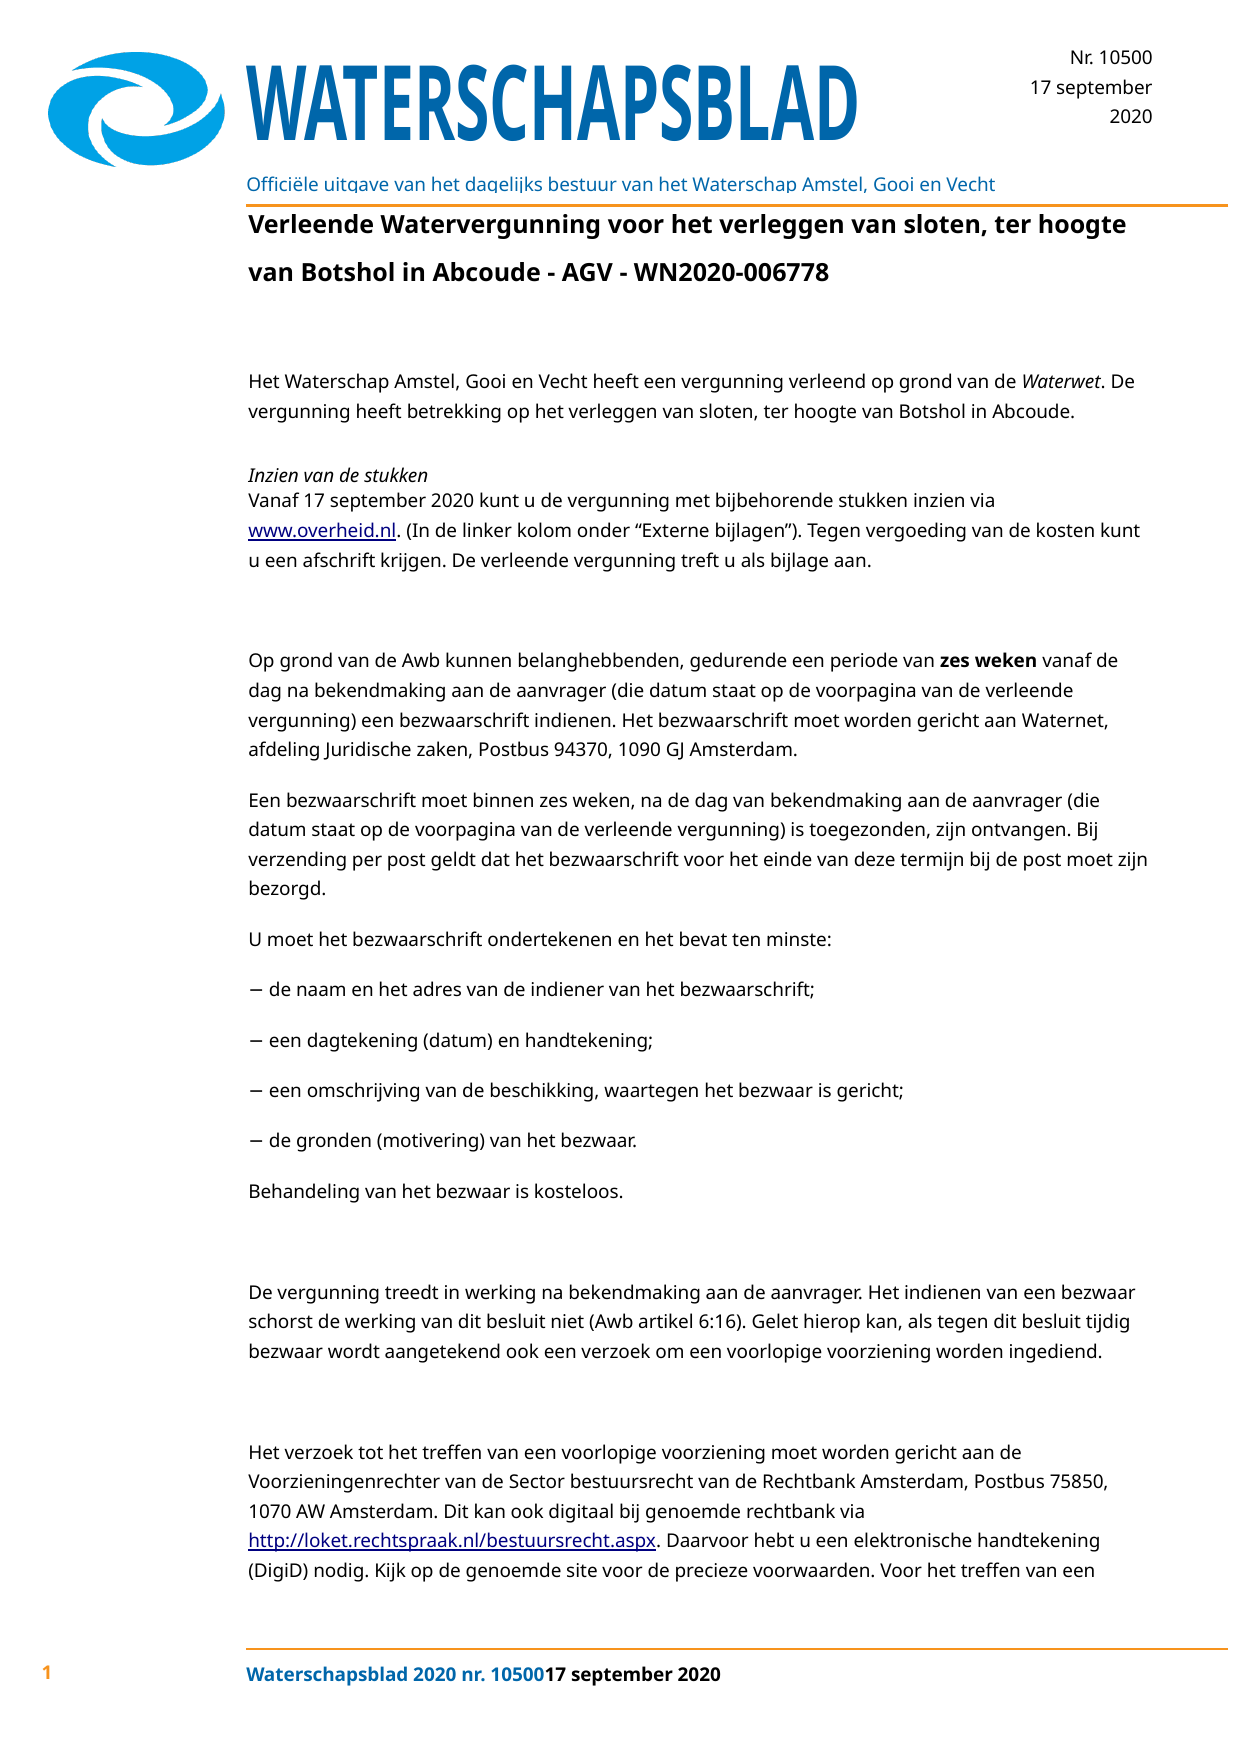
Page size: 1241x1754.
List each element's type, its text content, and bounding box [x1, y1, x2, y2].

picture [41, 47, 231, 172]
text − een omschrijving van de beschikking, waartegen het bezwaar is gericht; [248, 1077, 1152, 1103]
text Op grond van de Awb kunnen belanghebbenden, gedurende een periode van zes weken vanaf de dag na bekendmaking aan de aanvrager (die datum staat op de voorpagina van de verleende vergunning) een bezwaarschrift indienen. Het bezwaarschrift moet worden gericht aan Waternet, afdeling Juridische zaken, Postbus 94370, 1090 GJ Amsterdam. [248, 648, 1152, 762]
text Verleende Watervergunning voor het verleggen van sloten, ter hoogte van Botshol in Abcoude - AGV - WN2020-006778 [248, 207, 1152, 288]
text Inzien van de stukken [248, 462, 1152, 488]
text Vanaf 17 september 2020 kunt u de vergunning met bijbehorende stukken inzien via www.overheid.nl. (In de linker kolom onder “Externe bijlagen”). Tegen vergoeding van de kosten kunt u een afschrift krijgen. De verleende vergunning treft u als bijlage aan. [248, 488, 1152, 572]
text − een dagtekening (datum) en handtekening; [248, 1027, 1152, 1052]
text De vergunning treedt in werking na bekendmaking aan de aanvrager. Het indienen van een bezwaar schorst de werking van dit besluit niet (Awb artikel 6:16). Gelet hierop kan, als tegen dit besluit tijdig bezwaar wordt aangetekend ook een verzoek om een voorlopige voorziening worden ingediend. [248, 1279, 1152, 1364]
text Behandeling van het bezwaar is kosteloos. [248, 1178, 1152, 1204]
text − de gronden (motivering) van het bezwaar. [248, 1128, 1152, 1153]
text Het verzoek tot het treffen van een voorlopige voorziening moet worden gericht aan de Voorzieningenrechter van de Sector bestuursrecht van de Rechtbank Amsterdam, Postbus 75850, 1070 AW Amsterdam. Dit kan ook digitaal bij genoemde rechtbank via http://loket.rechtspraak.nl/bestuursrecht.aspx. Daarvoor hebt u een elektronische handtekening (DigiD) nodig. Kijk op de genoemde site voor de precieze voorwaarden. Voor het treffen van een [248, 1439, 1152, 1583]
text − de naam en het adres van de indiener van het bezwaarschrift; [248, 976, 1152, 1002]
text Het Waterschap Amstel, Gooi en Vecht heeft een vergunning verleend op grond van de Waterwet. De vergunning heeft betrekking op het verleggen van sloten, ter hoogte van Botshol in Abcoude. [248, 368, 1152, 424]
text Een bezwaarschrift moet binnen zes weken, na de dag van bekendmaking aan de aanvrager (die datum staat op de voorpagina van de verleende vergunning) is toegezonden, zijn ontvangen. Bij verzending per post geldt dat het bezwaarschrift voor het einde van deze termijn bij de post moet zijn bezorgd. [248, 787, 1152, 901]
text U moet het bezwaarschrift ondertekenen en het bevat ten minste: [248, 926, 1152, 952]
